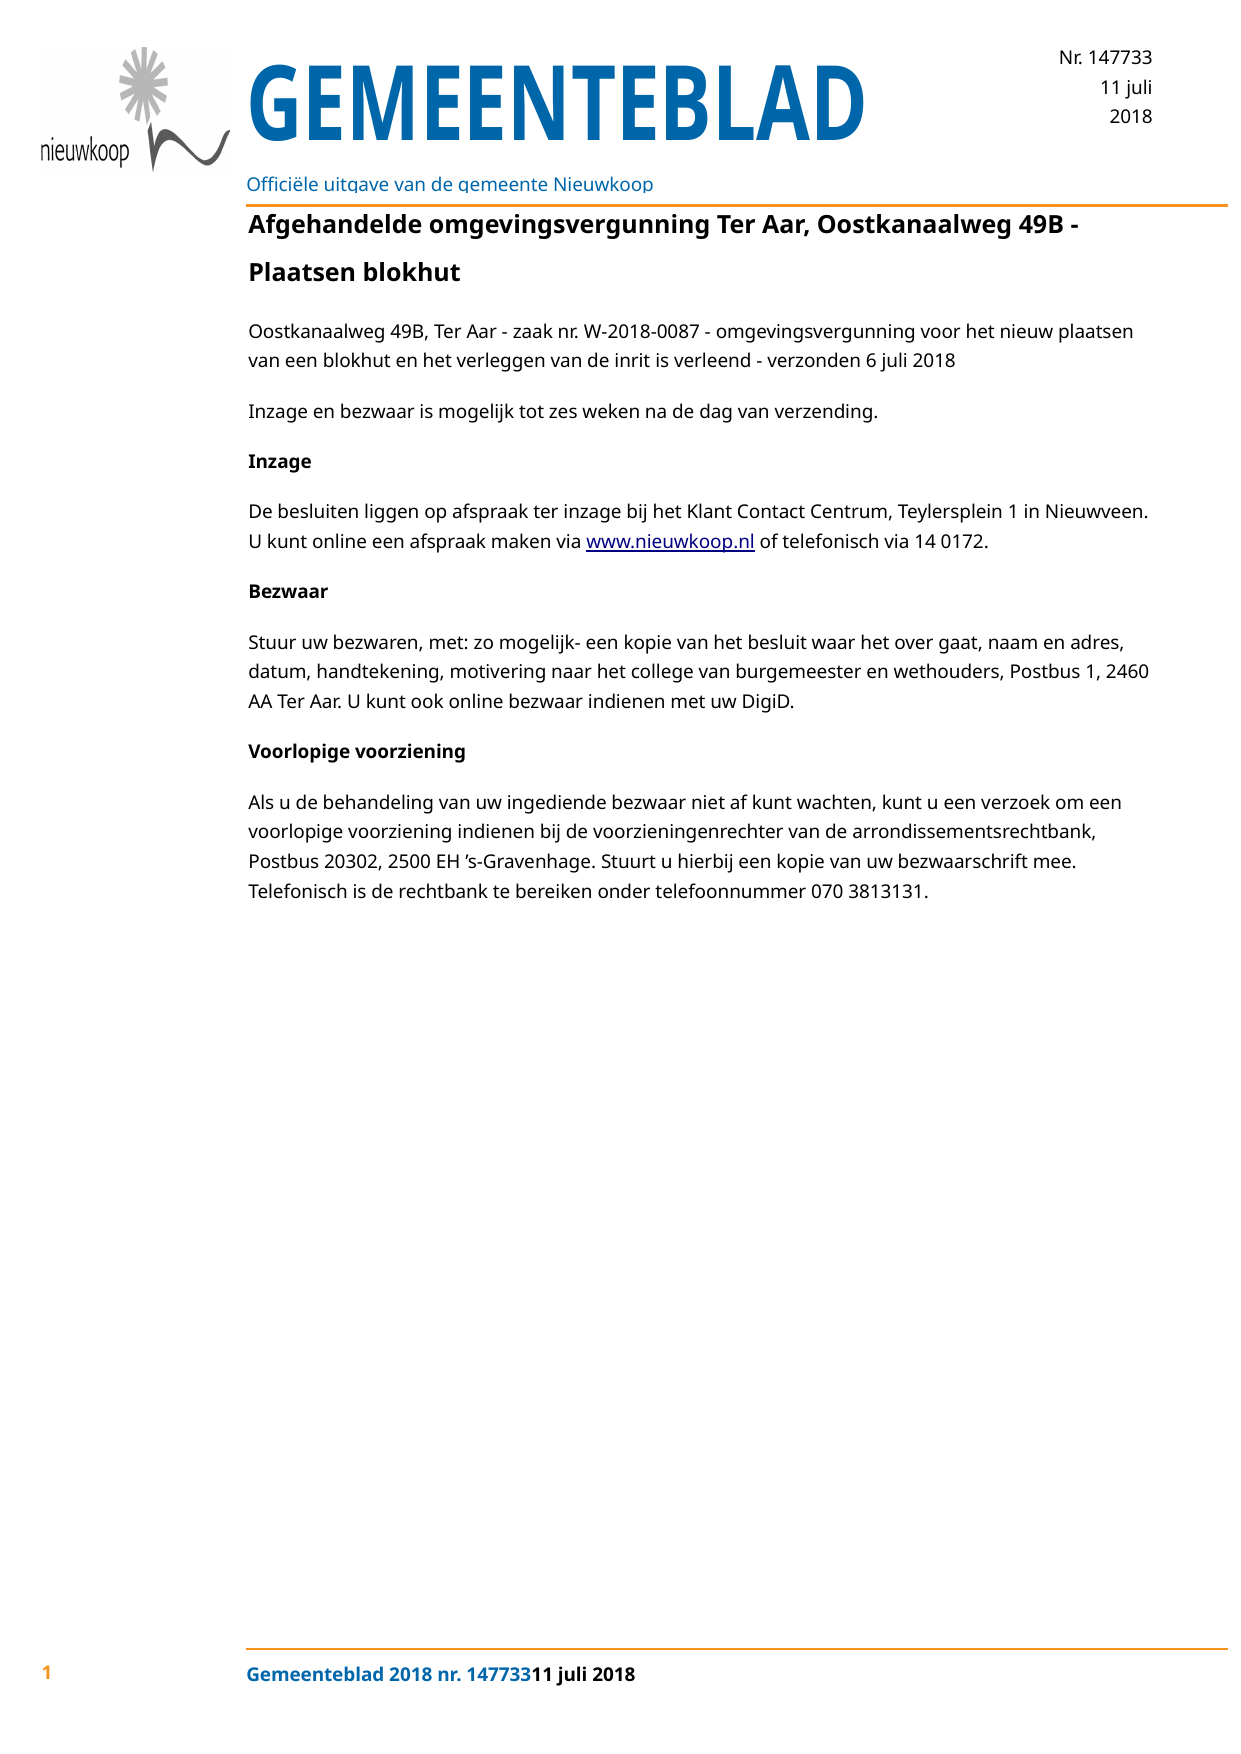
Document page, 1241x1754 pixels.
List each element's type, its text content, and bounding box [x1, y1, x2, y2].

text Stuur uw bezwaren, met: zo mogelijk- een kopie van het besluit waar het over gaat, naam en adres, datum, handtekening, motivering naar het college van burgemeester en wethouders, Postbus 1, 2460 AA Ter Aar. U kunt ook online bezwaar indienen met uw DigiD. [248, 629, 1152, 714]
text Bezwaar [248, 579, 1152, 604]
text Voorlopige voorziening [248, 739, 1152, 764]
text Als u de behandeling van uw ingediende bezwaar niet af kunt wachten, kunt u een verzoek om een voorlopige voorziening indienen bij de voorzieningenrechter van de arrondissementsrechtbank, Postbus 20302, 2500 EH ’s-Gravenhage. Stuurt u hierbij een kopie van uw bezwaarschrift mee. Telefonisch is de rechtbank te bereiken onder telefoonnummer 070 3813131. [248, 789, 1152, 904]
text Oostkanaalweg 49B, Ter Aar - zaak nr. W-2018-0087 - omgevingsvergunning voor het nieuw plaatsen van een blokhut en het verleggen van de inrit is verleend - verzonden 6 juli 2018 [248, 318, 1152, 373]
text Inzage [248, 448, 1152, 474]
picture [41, 47, 231, 172]
text Afgehandelde omgevingsvergunning Ter Aar, Oostkanaalweg 49B - Plaatsen blokhut [248, 207, 1152, 288]
text De besluiten liggen op afspraak ter inzage bij het Klant Contact Centrum, Teylersplein 1 in Nieuwveen. U kunt online een afspraak maken via www.nieuwkoop.nl of telefonisch via 14 0172. [248, 499, 1152, 554]
text Inzage en bezwaar is mogelijk tot zes weken na de dag van verzending. [248, 398, 1152, 424]
